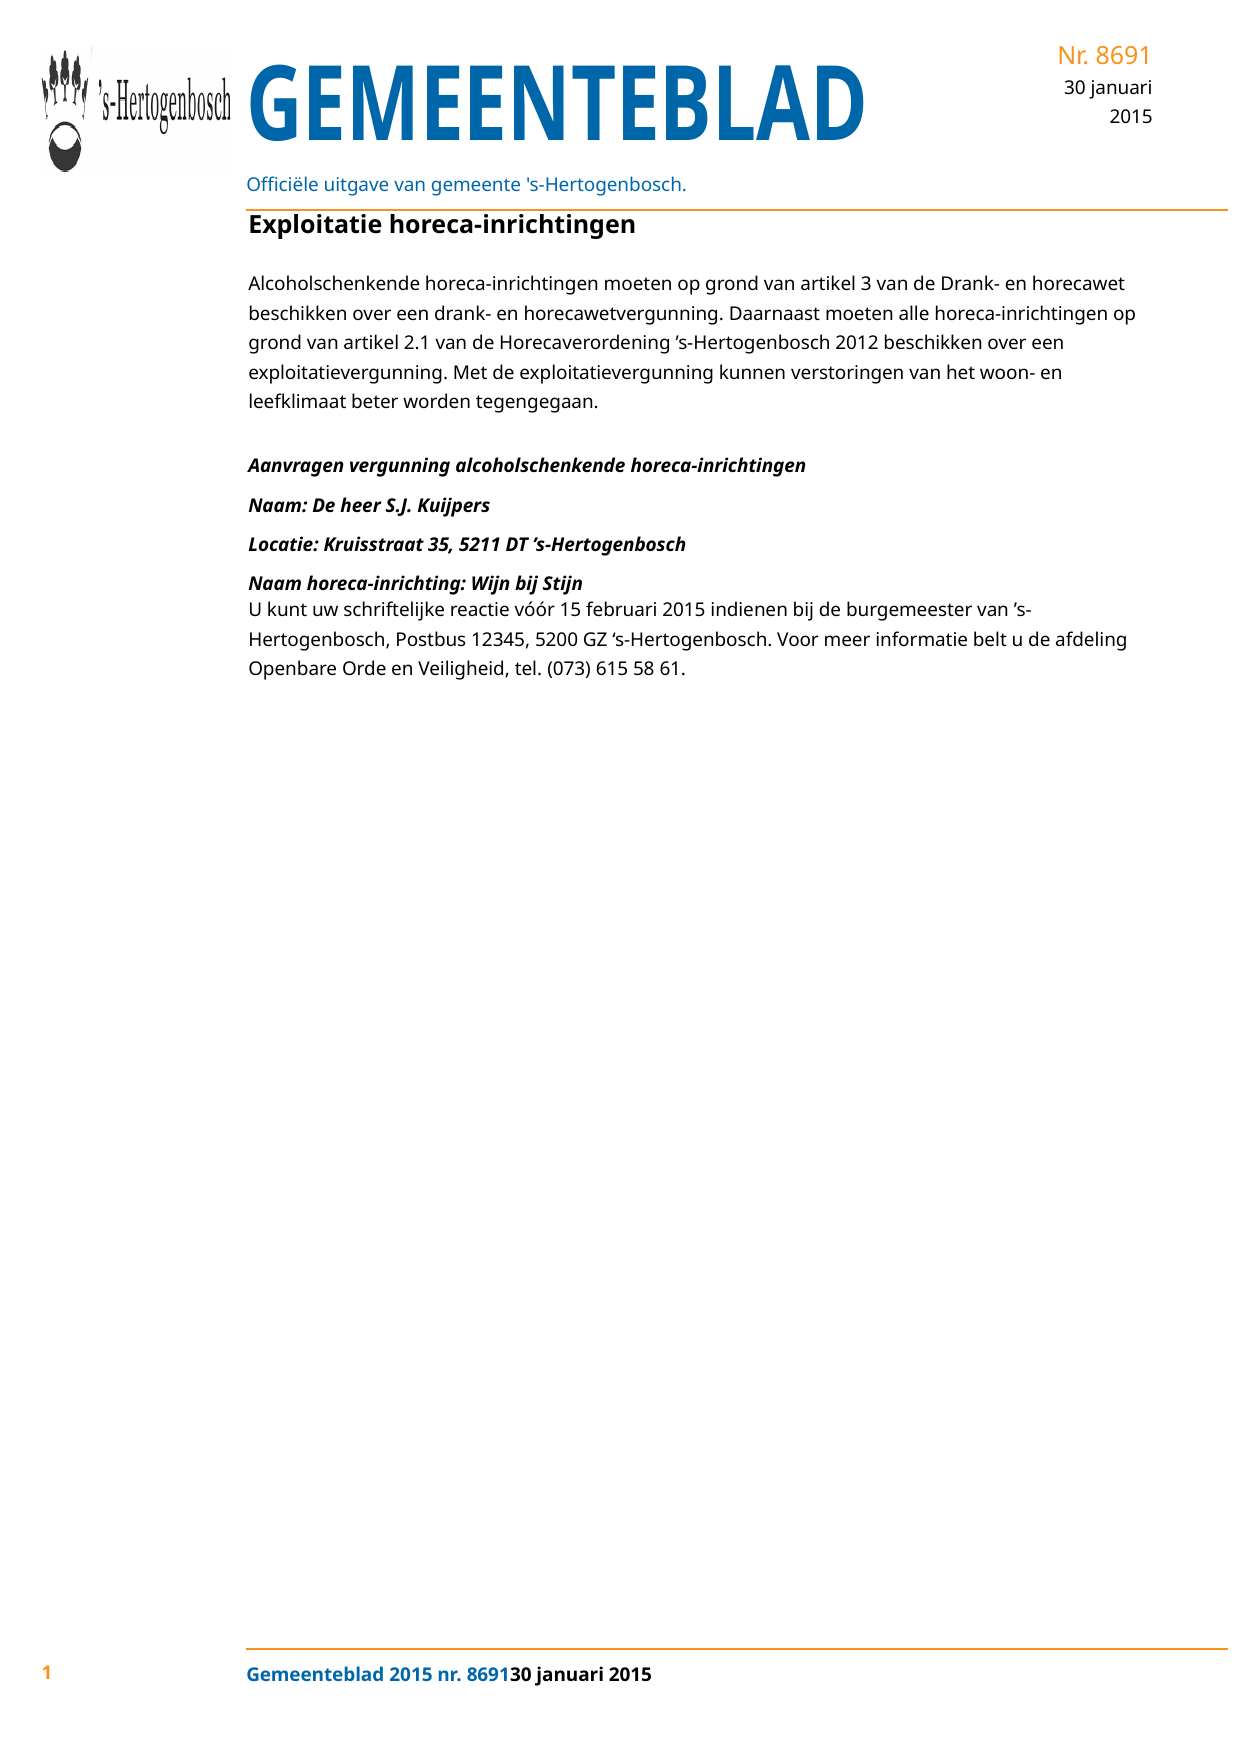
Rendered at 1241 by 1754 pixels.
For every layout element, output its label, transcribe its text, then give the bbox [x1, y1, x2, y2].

text Exploitatie horeca-inrichtingen [248, 211, 1152, 241]
text Aanvragen vergunning alcoholschenkende horeca-inrichtingen [248, 453, 1152, 478]
text Alcoholschenkende horeca-inrichtingen moeten op grond van artikel 3 van de Drank- en horecawet beschikken over een drank- en horecawetvergunning. Daarnaast moeten alle horeca-inrichtingen op grond van artikel 2.1 van de Horecaverordening ’s-Hertogenbosch 2012 beschikken over een exploitatievergunning. Met de exploitatievergunning kunnen verstoringen van het woon- en leefklimaat beter worden tegengegaan. [248, 270, 1152, 414]
picture [41, 47, 231, 172]
text Locatie: Kruisstraat 35, 5211 DT ’s-Hertogenbosch [248, 531, 1152, 557]
text Naam horeca-inrichting: Wijn bij Stijn [248, 570, 1152, 596]
text U kunt uw schriftelijke reactie vóór 15 februari 2015 indienen bij de burgemeester van ’s-Hertogenbosch, Postbus 12345, 5200 GZ ‘s-Hertogenbosch. Voor meer informatie belt u de afdeling Openbare Orde en Veiligheid, tel. (073) 615 58 61. [248, 596, 1152, 681]
text Naam: De heer S.J. Kuijpers [248, 492, 1152, 518]
